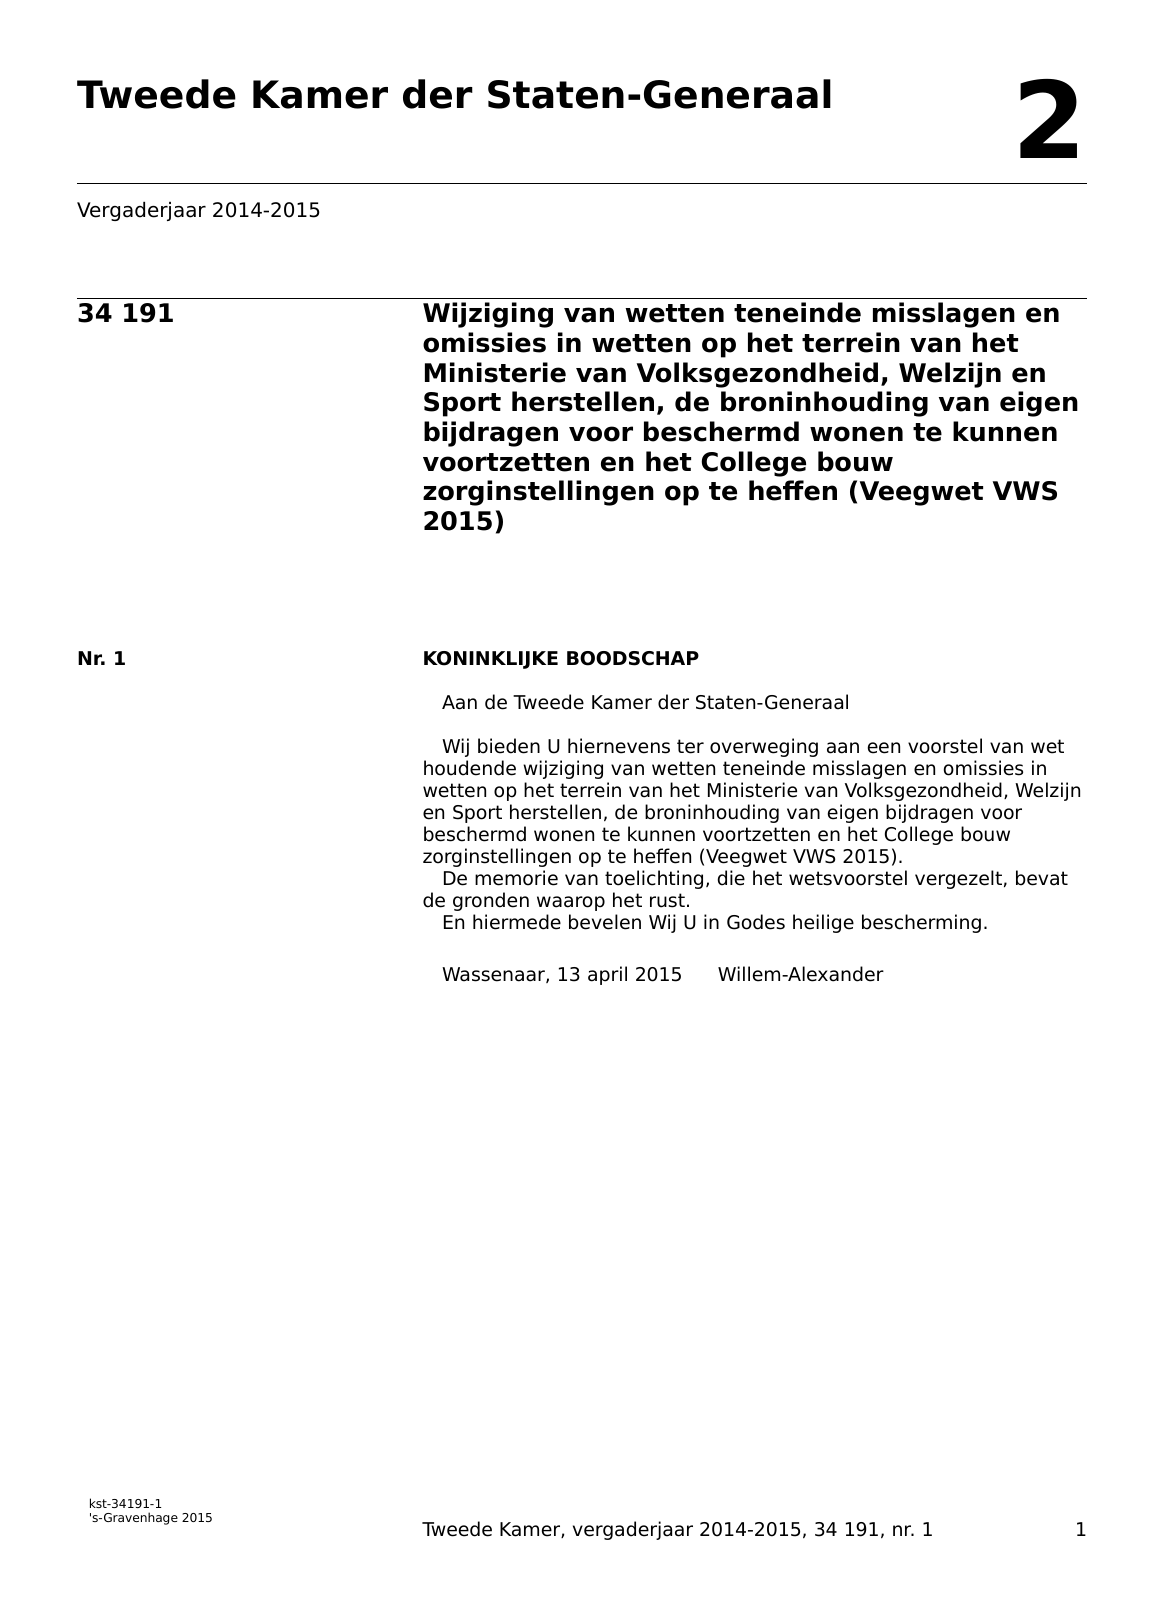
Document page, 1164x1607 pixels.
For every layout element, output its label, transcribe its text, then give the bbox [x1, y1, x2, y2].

text De memorie van toelichting, die het wetsvoorstel vergezelt, bevat de gronden waarop het rust. [422, 868, 1087, 912]
text kst-34191-1 [88, 1497, 323, 1511]
text Wij bieden U hiernevens ter overweging aan een voorstel van wet houdende wijziging van wetten teneinde misslagen en omissies in wetten op het terrein van het Ministerie van Volksgezondheid, Welzijn en Sport herstellen, de broninhouding van eigen bijdragen voor beschermd wonen te kunnen voortzetten en het College bouw zorginstellingen op te heffen (Veegwet VWS 2015). [422, 736, 1087, 868]
text 's-Gravenhage 2015 [88, 1511, 323, 1525]
text Aan de Tweede Kamer der Staten-Generaal [422, 692, 1087, 714]
table_header Tweede Kamer der Staten-Generaal [77, 59, 886, 183]
text Wassenaar, 13 april 2015 Willem-Alexander [422, 964, 1087, 986]
subtitle Nr. 1 KONINKLIJKE BOODSCHAP [77, 647, 1087, 669]
table_cell Vergaderjaar 2014-2015 [77, 184, 1087, 298]
table_header 2 [886, 59, 1087, 183]
text En hiermede bevelen Wij U in Godes heilige bescherming. [422, 912, 1087, 934]
subtitle 34 191 Wijziging van wetten teneinde misslagen en omissies in wetten op het terrein van het Ministerie van Volksgezondheid, Welzijn en Sport herstellen, de broninhouding van eigen bijdragen voor beschermd wonen te kunnen voortzetten en het College bouw zorginstellingen op te heffen (Veegwet VWS 2015) [77, 299, 1087, 536]
